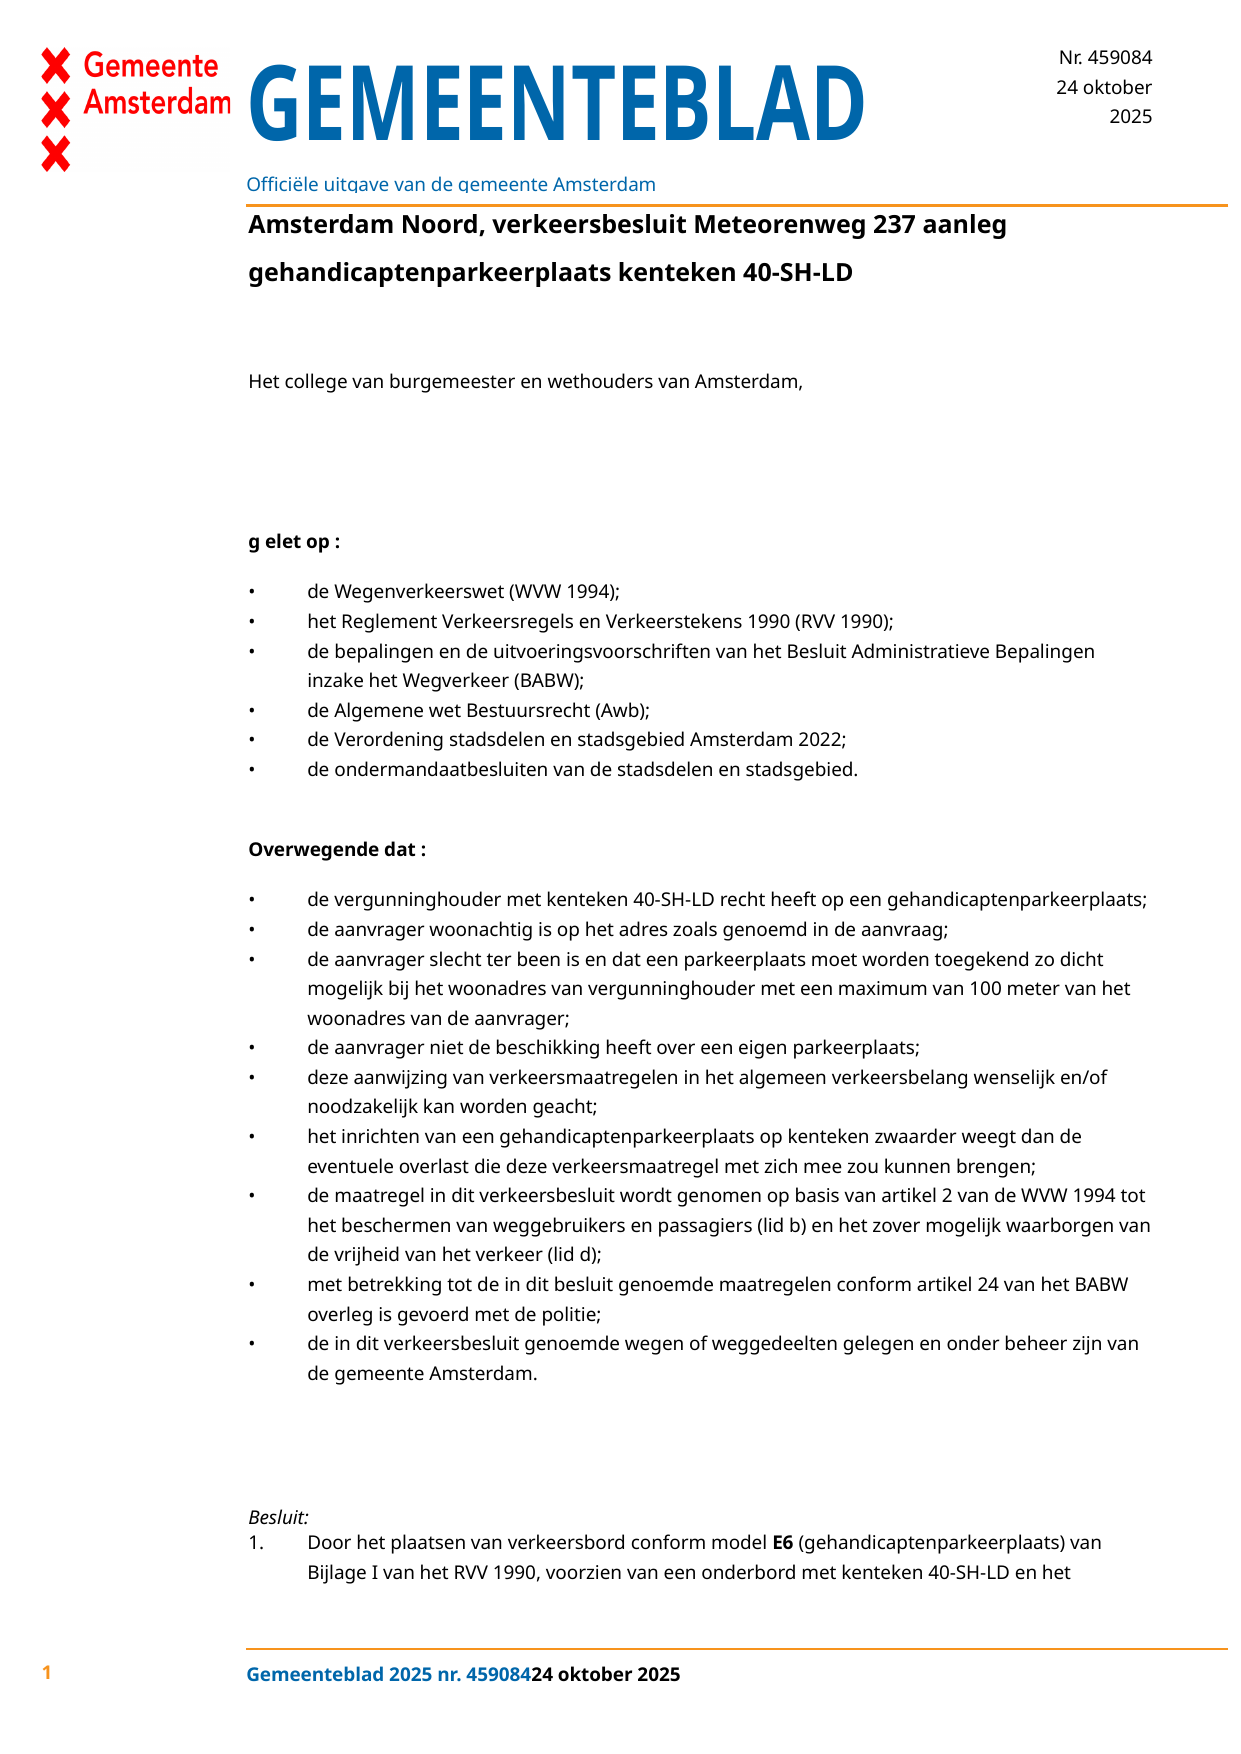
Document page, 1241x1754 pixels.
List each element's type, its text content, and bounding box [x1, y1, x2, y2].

list Door het plaatsen van verkeersbord conform model E6 (gehandicaptenparkeerplaats) van Bijlage I van het RVV 1990, voorzien van een onderbord met kenteken 40-SH-LD en het [248, 1529, 1152, 1585]
list de bepalingen en de uitvoeringsvoorschriften van het Besluit Administratieve Bepalingen inzake het Wegverkeer (BABW); [248, 638, 1152, 693]
text Het college van burgemeester en wethouders van Amsterdam, [248, 368, 1152, 394]
list de aanvrager slecht ter been is en dat een parkeerplaats moet worden toegekend zo dicht mogelijk bij het woonadres van vergunninghouder met een maximum van 100 meter van het woonadres van de aanvrager; [248, 946, 1152, 1031]
text g elet op : [248, 528, 1152, 554]
list de Wegenverkeerswet (WVW 1994); [248, 579, 1152, 604]
list de Verordening stadsdelen en stadsgebied Amsterdam 2022; [248, 727, 1152, 752]
picture [41, 47, 231, 172]
list de in dit verkeersbesluit genoemde wegen of weggedeelten gelegen en onder beheer zijn van de gemeente Amsterdam. [248, 1330, 1152, 1386]
list de vergunninghouder met kenteken 40-SH-LD recht heeft op een gehandicaptenparkeerplaats; [248, 887, 1152, 912]
list de aanvrager woonachtig is op het adres zoals genoemd in de aanvraag; [248, 916, 1152, 942]
list het inrichten van een gehandicaptenparkeerplaats op kenteken zwaarder weegt dan de eventuele overlast die deze verkeersmaatregel met zich mee zou kunnen brengen; [248, 1123, 1152, 1178]
list de maatregel in dit verkeersbesluit wordt genomen op basis van artikel 2 van de WVW 1994 tot het beschermen van weggebruikers en passagiers (lid b) en het zover mogelijk waarborgen van de vrijheid van het verkeer (lid d); [248, 1182, 1152, 1267]
list met betrekking tot de in dit besluit genoemde maatregelen conform artikel 24 van het BABW overleg is gevoerd met de politie; [248, 1271, 1152, 1326]
list de Algemene wet Bestuursrecht (Awb); [248, 697, 1152, 723]
list het Reglement Verkeersregels en Verkeerstekens 1990 (RVV 1990); [248, 608, 1152, 634]
text Besluit: [248, 1504, 1152, 1529]
list deze aanwijzing van verkeersmaatregelen in het algemeen verkeersbelang wenselijk en/of noodzakelijk kan worden geacht; [248, 1064, 1152, 1119]
list de ondermandaatbesluiten van de stadsdelen en stadsgebied. [248, 756, 1152, 782]
list de aanvrager niet de beschikking heeft over een eigen parkeerplaats; [248, 1034, 1152, 1060]
text Overwegende dat : [248, 836, 1152, 862]
text Amsterdam Noord, verkeersbesluit Meteorenweg 237 aanleg gehandicaptenparkeerplaats kenteken 40-SH-LD [248, 207, 1152, 288]
